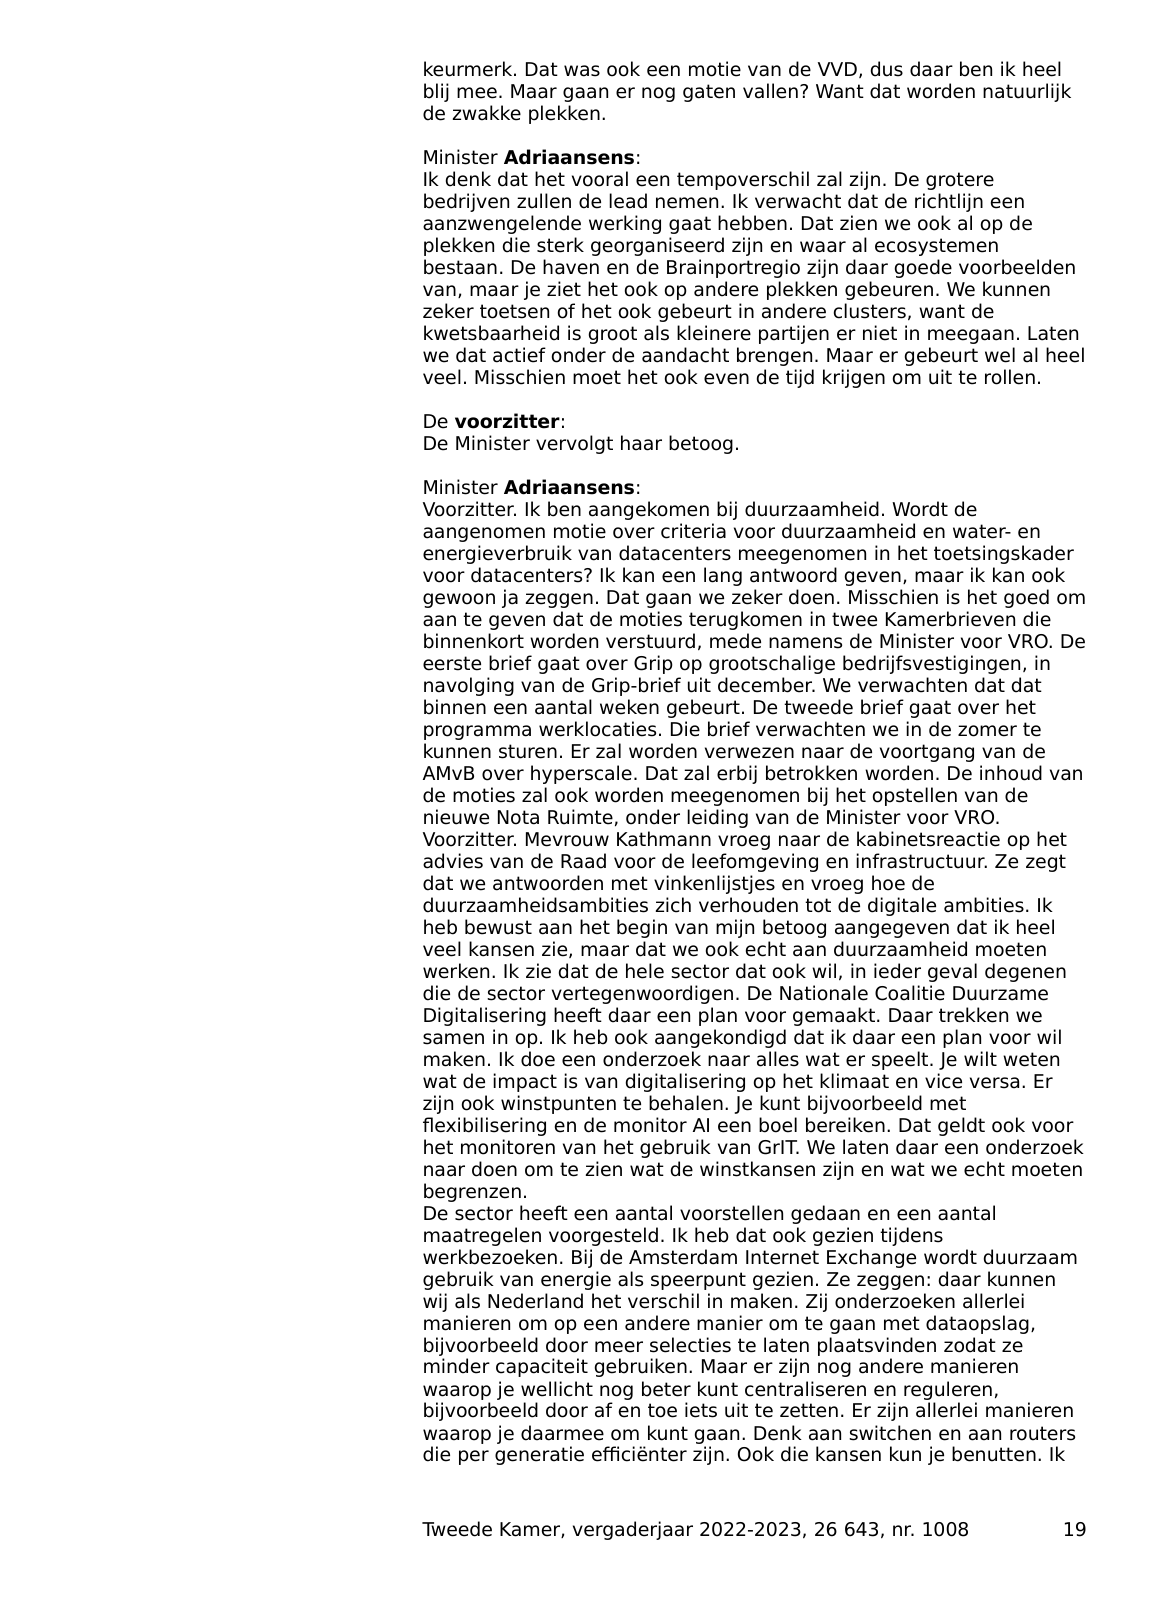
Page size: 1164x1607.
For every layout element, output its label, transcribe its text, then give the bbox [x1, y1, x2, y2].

text Minister Adriaansens: [422, 477, 1087, 499]
text Voorzitter. Ik ben aangekomen bij duurzaamheid. Wordt de aangenomen motie over criteria voor duurzaamheid en water- en energieverbruik van datacenters meegenomen in het toetsingskader voor datacenters? Ik kan een lang antwoord geven, maar ik kan ook gewoon ja zeggen. Dat gaan we zeker doen. Misschien is het goed om aan te geven dat de moties terugkomen in twee Kamerbrieven die binnenkort worden verstuurd, mede namens de Minister voor VRO. De eerste brief gaat over Grip op grootschalige bedrijfsvestigingen, in navolging van de Grip-brief uit december. We verwachten dat dat binnen een aantal weken gebeurt. De tweede brief gaat over het programma werklocaties. Die brief verwachten we in de zomer te kunnen sturen. Er zal worden verwezen naar de voortgang van de AMvB over hyperscale. Dat zal erbij betrokken worden. De inhoud van de moties zal ook worden meegenomen bij het opstellen van de nieuwe Nota Ruimte, onder leiding van de Minister voor VRO. [422, 499, 1087, 829]
text Voorzitter. Mevrouw Kathmann vroeg naar de kabinetsreactie op het advies van de Raad voor de leefomgeving en infrastructuur. Ze zegt dat we antwoorden met vinkenlijstjes en vroeg hoe de duurzaamheidsambities zich verhouden tot de digitale ambities. Ik heb bewust aan het begin van mijn betoog aangegeven dat ik heel veel kansen zie, maar dat we ook echt aan duurzaamheid moeten werken. Ik zie dat de hele sector dat ook wil, in ieder geval degenen die de sector vertegenwoordigen. De Nationale Coalitie Duurzame Digitalisering heeft daar een plan voor gemaakt. Daar trekken we samen in op. Ik heb ook aangekondigd dat ik daar een plan voor wil maken. Ik doe een onderzoek naar alles wat er speelt. Je wilt weten wat de impact is van digitalisering op het klimaat en vice versa. Er zijn ook winstpunten te behalen. Je kunt bijvoorbeeld met flexibilisering en de monitor AI een boel bereiken. Dat geldt ook voor het monitoren van het gebruik van GrIT. We laten daar een onderzoek naar doen om te zien wat de winstkansen zijn en wat we echt moeten begrenzen. [422, 829, 1087, 1203]
text Minister Adriaansens: [422, 147, 1087, 169]
text keurmerk. Dat was ook een motie van de VVD, dus daar ben ik heel blij mee. Maar gaan er nog gaten vallen? Want dat worden natuurlijk de zwakke plekken. [422, 59, 1087, 125]
text De sector heeft een aantal voorstellen gedaan en een aantal maatregelen voorgesteld. Ik heb dat ook gezien tijdens werkbezoeken. Bij de Amsterdam Internet Exchange wordt duurzaam gebruik van energie als speerpunt gezien. Ze zeggen: daar kunnen wij als Nederland het verschil in maken. Zij onderzoeken allerlei manieren om op een andere manier om te gaan met dataopslag, bijvoorbeeld door meer selecties te laten plaatsvinden zodat ze minder capaciteit gebruiken. Maar er zijn nog andere manieren waarop je wellicht nog beter kunt centraliseren en reguleren, bijvoorbeeld door af en toe iets uit te zetten. Er zijn allerlei manieren waarop je daarmee om kunt gaan. Denk aan switchen en aan routers die per generatie efficiënter zijn. Ook die kansen kun je benutten. Ik [422, 1203, 1087, 1466]
text De voorzitter: [422, 411, 1087, 433]
text Ik denk dat het vooral een tempoverschil zal zijn. De grotere bedrijven zullen de lead nemen. Ik verwacht dat de richtlijn een aanzwengelende werking gaat hebben. Dat zien we ook al op de plekken die sterk georganiseerd zijn en waar al ecosystemen bestaan. De haven en de Brainportregio zijn daar goede voorbeelden van, maar je ziet het ook op andere plekken gebeuren. We kunnen zeker toetsen of het ook gebeurt in andere clusters, want de kwetsbaarheid is groot als kleinere partijen er niet in meegaan. Laten we dat actief onder de aandacht brengen. Maar er gebeurt wel al heel veel. Misschien moet het ook even de tijd krijgen om uit te rollen. [422, 169, 1087, 389]
text De Minister vervolgt haar betoog. [422, 433, 1087, 455]
